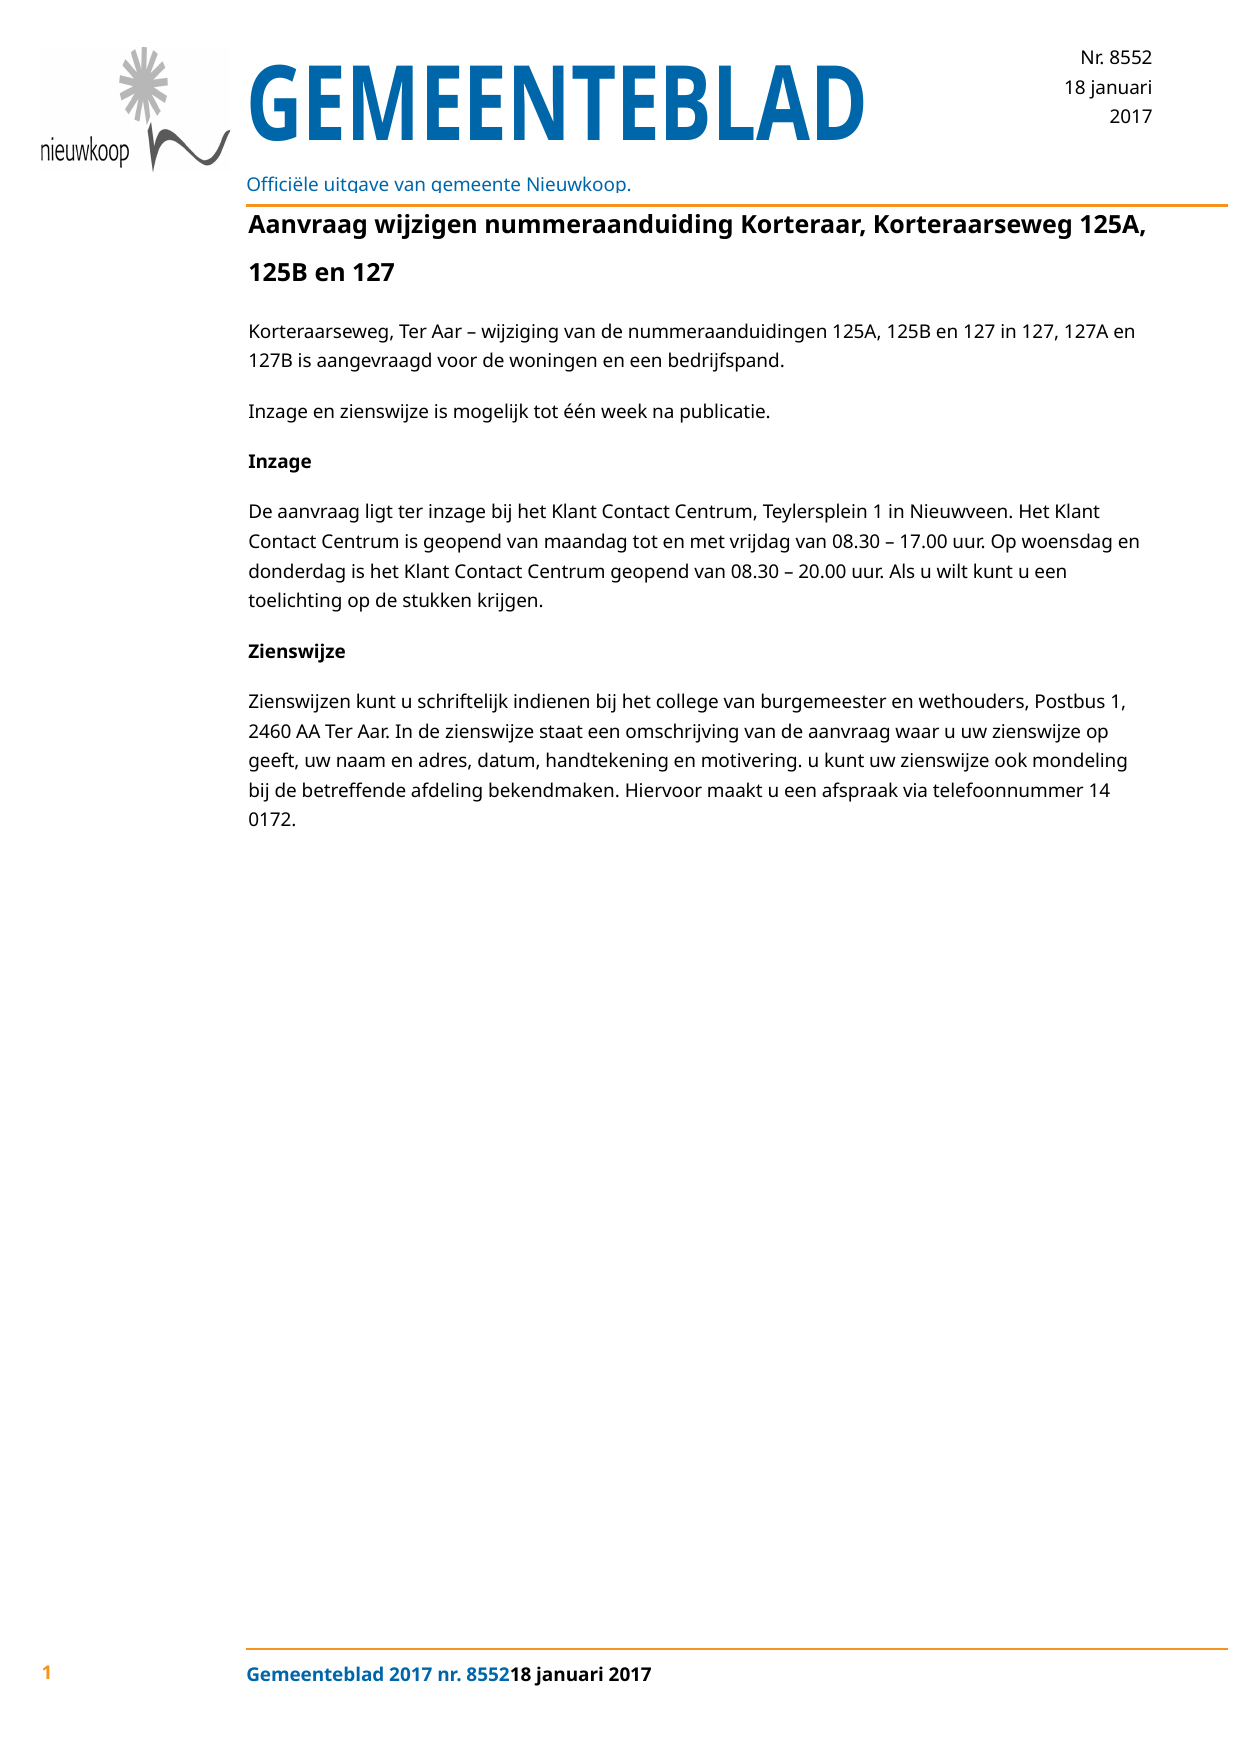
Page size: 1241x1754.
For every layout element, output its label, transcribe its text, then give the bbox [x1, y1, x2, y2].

text De aanvraag ligt ter inzage bij het Klant Contact Centrum, Teylersplein 1 in Nieuwveen. Het Klant Contact Centrum is geopend van maandag tot en met vrijdag van 08.30 – 17.00 uur. Op woensdag en donderdag is het Klant Contact Centrum geopend van 08.30 – 20.00 uur. Als u wilt kunt u een toelichting op de stukken krijgen. [248, 499, 1152, 613]
text Inzage en zienswijze is mogelijk tot één week na publicatie. [248, 398, 1152, 424]
text Aanvraag wijzigen nummeraanduiding Korteraar, Korteraarseweg 125A, 125B en 127 [248, 207, 1152, 288]
text Inzage [248, 448, 1152, 474]
text Zienswijze [248, 638, 1152, 664]
picture [41, 47, 231, 172]
text Zienswijzen kunt u schriftelijk indienen bij het college van burgemeester en wethouders, Postbus 1, 2460 AA Ter Aar. In de zienswijze staat een omschrijving van de aanvraag waar u uw zienswijze op geeft, uw naam en adres, datum, handtekening en motivering. u kunt uw zienswijze ook mondeling bij de betreffende afdeling bekendmaken. Hiervoor maakt u een afspraak via telefoonnummer 14 0172. [248, 688, 1152, 832]
text Korteraarseweg, Ter Aar – wijziging van de nummeraanduidingen 125A, 125B en 127 in 127, 127A en 127B is aangevraagd voor de woningen en een bedrijfspand. [248, 318, 1152, 373]
